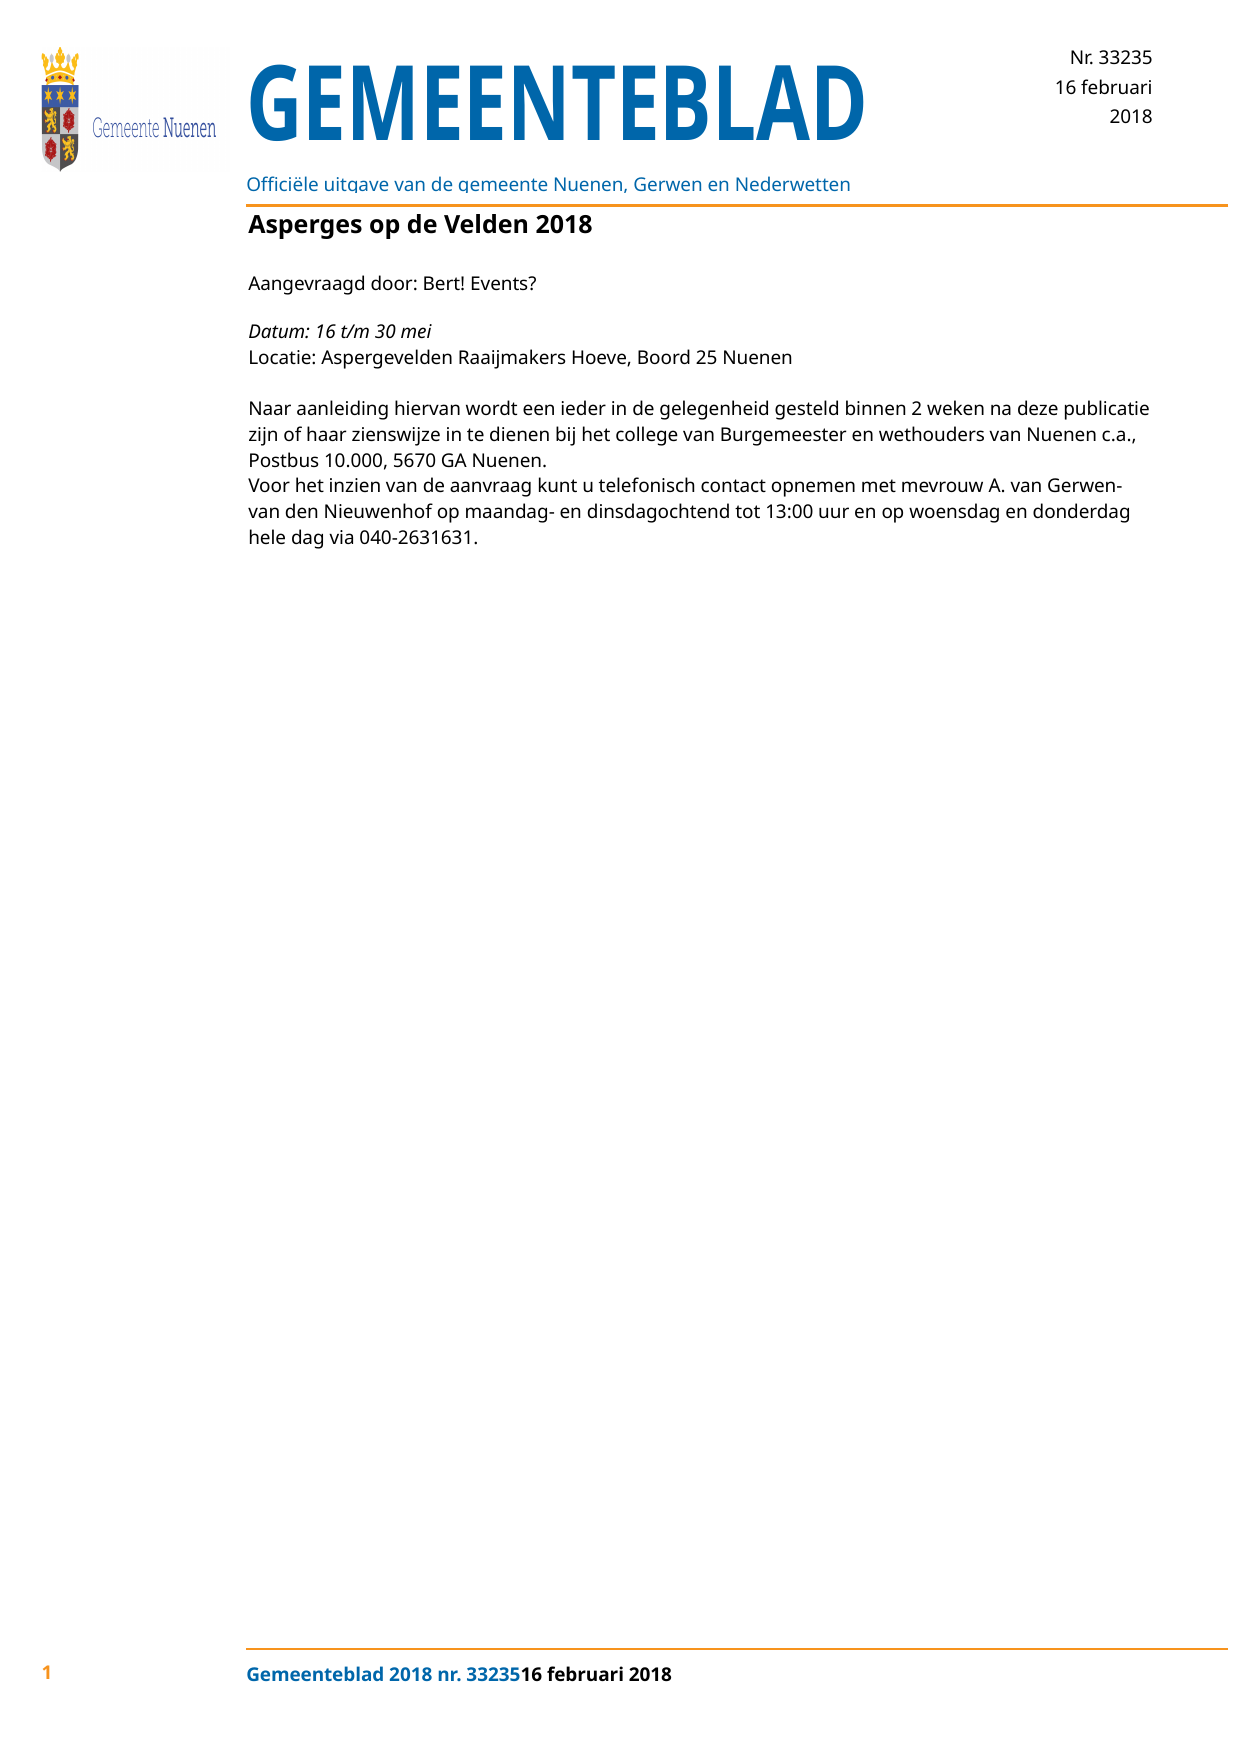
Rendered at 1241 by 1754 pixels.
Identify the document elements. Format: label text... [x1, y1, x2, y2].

text Asperges op de Velden 2018 [248, 207, 1152, 241]
text Aangevraagd door: Bert! Events? [248, 270, 1152, 296]
text Datum: 16 t/m 30 mei [248, 318, 1152, 344]
text Voor het inzien van de aanvraag kunt u telefonisch contact opnemen met mevrouw A. van Gerwen-van den Nieuwenhof op maandag- en dinsdagochtend tot 13:00 uur en op woensdag en donderdag hele dag via 040-2631631. [248, 472, 1152, 550]
text Locatie: Aspergevelden Raaijmakers Hoeve, Boord 25 Nuenen [248, 344, 1152, 369]
picture [41, 47, 231, 172]
text Naar aanleiding hiervan wordt een ieder in de gelegenheid gesteld binnen 2 weken na deze publicatie zijn of haar zienswijze in te dienen bij het college van Burgemeester en wethouders van Nuenen c.a., Postbus 10.000, 5670 GA Nuenen. [248, 395, 1152, 472]
